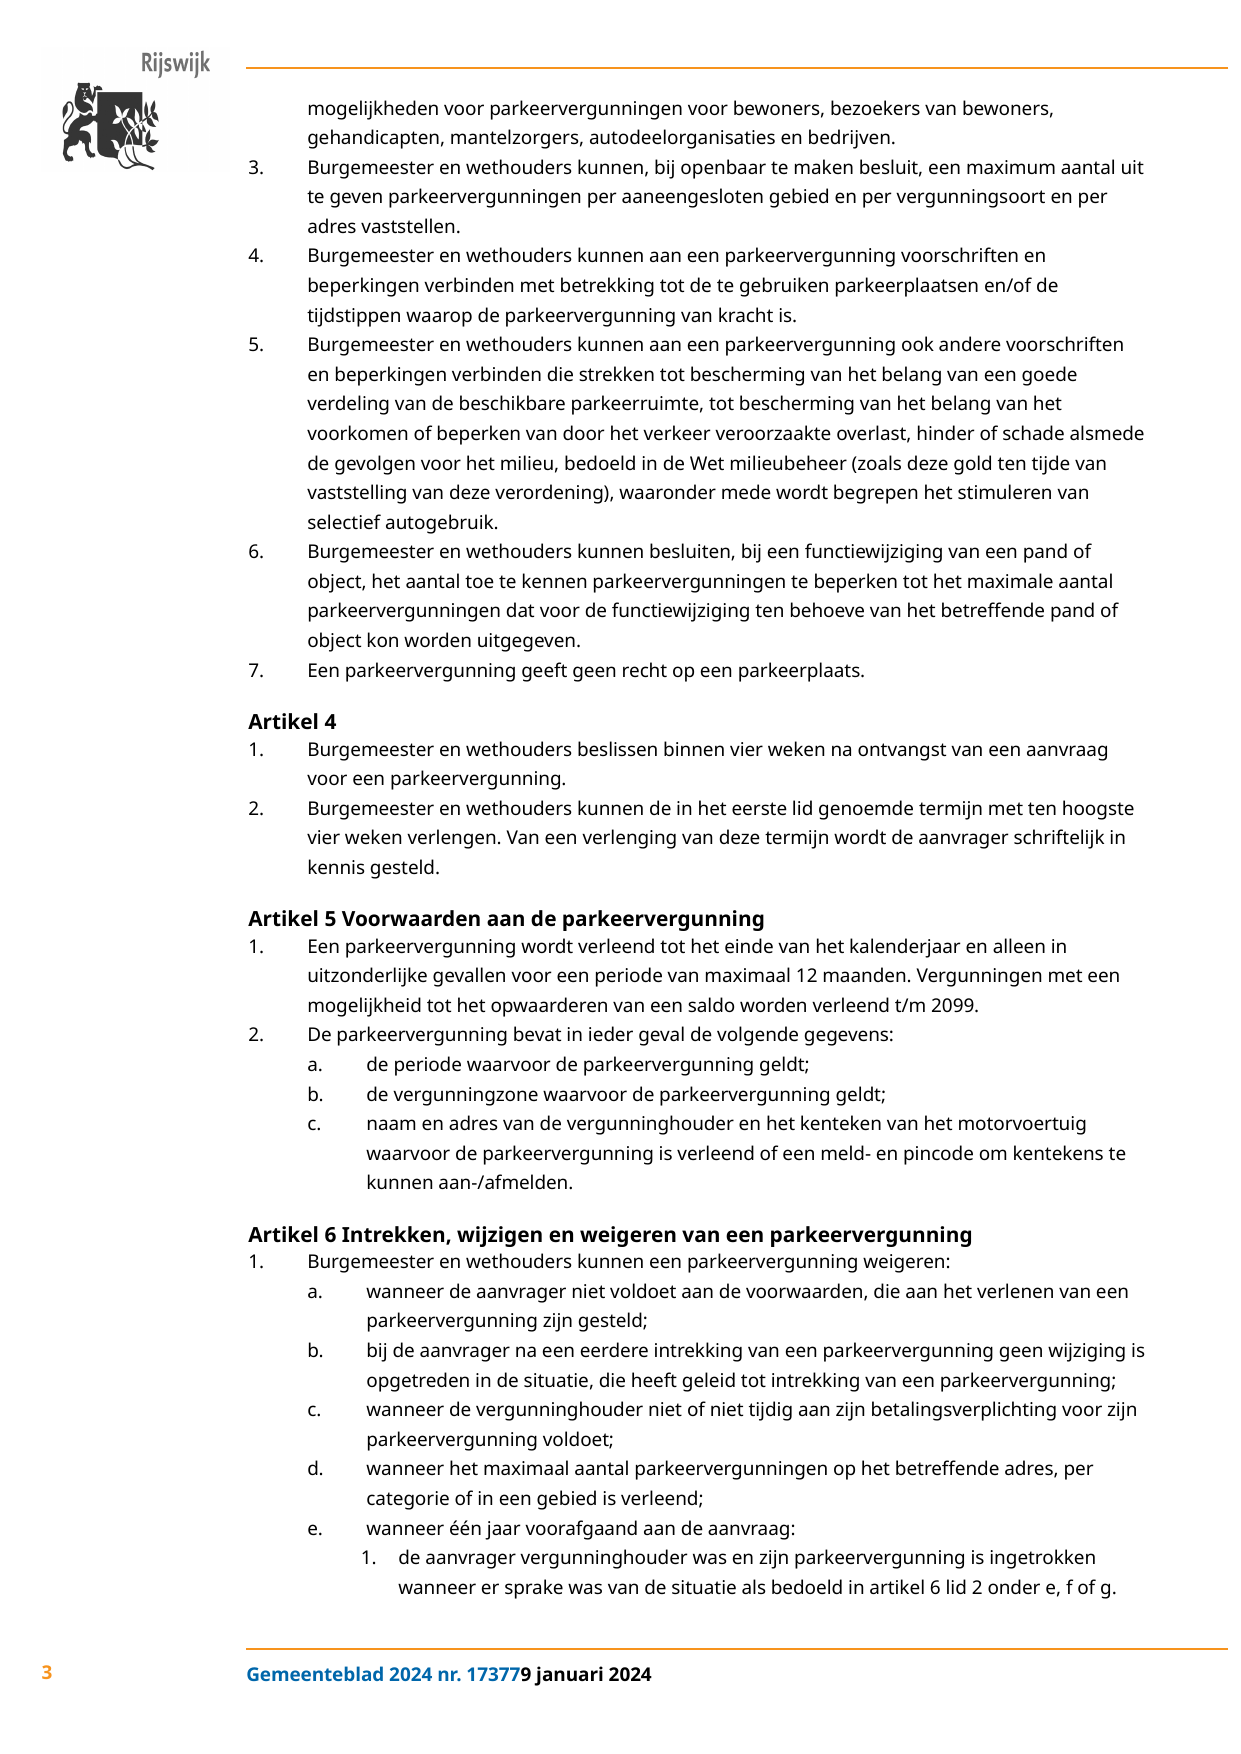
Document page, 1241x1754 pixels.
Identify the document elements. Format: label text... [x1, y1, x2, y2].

list De parkeervergunning bevat in ieder geval de volgende gegevens: [248, 1022, 1152, 1047]
list wanneer één jaar voorafgaand aan de aanvraag: [307, 1515, 1152, 1540]
list de vergunningzone waarvoor de parkeervergunning geldt; [307, 1081, 1152, 1107]
picture [41, 47, 231, 172]
list bij de aanvrager na een eerdere intrekking van een parkeervergunning geen wijziging is opgetreden in de situatie, die heeft geleid tot intrekking van een parkeervergunning; [307, 1337, 1152, 1392]
list wanneer de aanvrager niet voldoet aan de voorwaarden, die aan het verlenen van een parkeervergunning zijn gesteld; [307, 1278, 1152, 1333]
list naam en adres van de vergunninghouder en het kenteken van het motorvoertuig waarvoor de parkeervergunning is verleend of een meld- en pincode om kentekens te kunnen aan-/afmelden. [307, 1110, 1152, 1195]
text Artikel 5 Voorwaarden aan de parkeervergunning [248, 904, 1152, 933]
list mogelijkheden voor parkeervergunningen voor bewoners, bezoekers van bewoners, gehandicapten, mantelzorgers, autodeelorganisaties en bedrijven. [248, 95, 1152, 150]
list Burgemeester en wethouders kunnen een parkeervergunning weigeren: [248, 1248, 1152, 1274]
list Burgemeester en wethouders kunnen de in het eerste lid genoemde termijn met ten hoogste vier weken verlengen. Van een verlenging van deze termijn wordt de aanvrager schriftelijk in kennis gesteld. [248, 795, 1152, 880]
text Artikel 6 Intrekken, wijzigen en weigeren van een parkeervergunning [248, 1220, 1152, 1248]
list Burgemeester en wethouders beslissen binnen vier weken na ontvangst van een aanvraag voor een parkeervergunning. [248, 736, 1152, 791]
list Burgemeester en wethouders kunnen besluiten, bij een functiewijziging van een pand of object, het aantal toe te kennen parkeervergunningen te beperken tot het maximale aantal parkeervergunningen dat voor de functiewijziging ten behoeve van het betreffende pand of object kon worden uitgegeven. [248, 538, 1152, 653]
list de periode waarvoor de parkeervergunning geldt; [307, 1051, 1152, 1077]
list Burgemeester en wethouders kunnen, bij openbaar te maken besluit, een maximum aantal uit te geven parkeervergunningen per aaneengesloten gebied en per vergunningsoort en per adres vaststellen. [248, 154, 1152, 239]
list wanneer de vergunninghouder niet of niet tijdig aan zijn betalingsverplichting voor zijn parkeervergunning voldoet; [307, 1396, 1152, 1452]
list wanneer het maximaal aantal parkeervergunningen op het betreffende adres, per categorie of in een gebied is verleend; [307, 1456, 1152, 1511]
list Burgemeester en wethouders kunnen aan een parkeervergunning voorschriften en beperkingen verbinden met betrekking tot de te gebruiken parkeerplaatsen en/of de tijdstippen waarop de parkeervergunning van kracht is. [248, 243, 1152, 328]
list Een parkeervergunning wordt verleend tot het einde van het kalenderjaar en alleen in uitzonderlijke gevallen voor een periode van maximaal 12 maanden. Vergunningen met een mogelijkheid tot het opwaarderen van een saldo worden verleend t/m 2099. [248, 933, 1152, 1018]
list Een parkeervergunning geeft geen recht op een parkeerplaats. [248, 657, 1152, 683]
list Burgemeester en wethouders kunnen aan een parkeervergunning ook andere voorschriften en beperkingen verbinden die strekken tot bescherming van het belang van een goede verdeling van de beschikbare parkeerruimte, tot bescherming van het belang van het voorkomen of beperken van door het verkeer veroorzaakte overlast, hinder of schade alsmede de gevolgen voor het milieu, bedoeld in de Wet milieubeheer (zoals deze gold ten tijde van vaststelling van deze verordening), waaronder mede wordt begrepen het stimuleren van selectief autogebruik. [248, 331, 1152, 535]
text Artikel 4 [248, 707, 1152, 736]
list de aanvrager vergunninghouder was en zijn parkeervergunning is ingetrokken wanneer er sprake was van de situatie als bedoeld in artikel 6 lid 2 onder e, f of g. [361, 1544, 1152, 1599]
